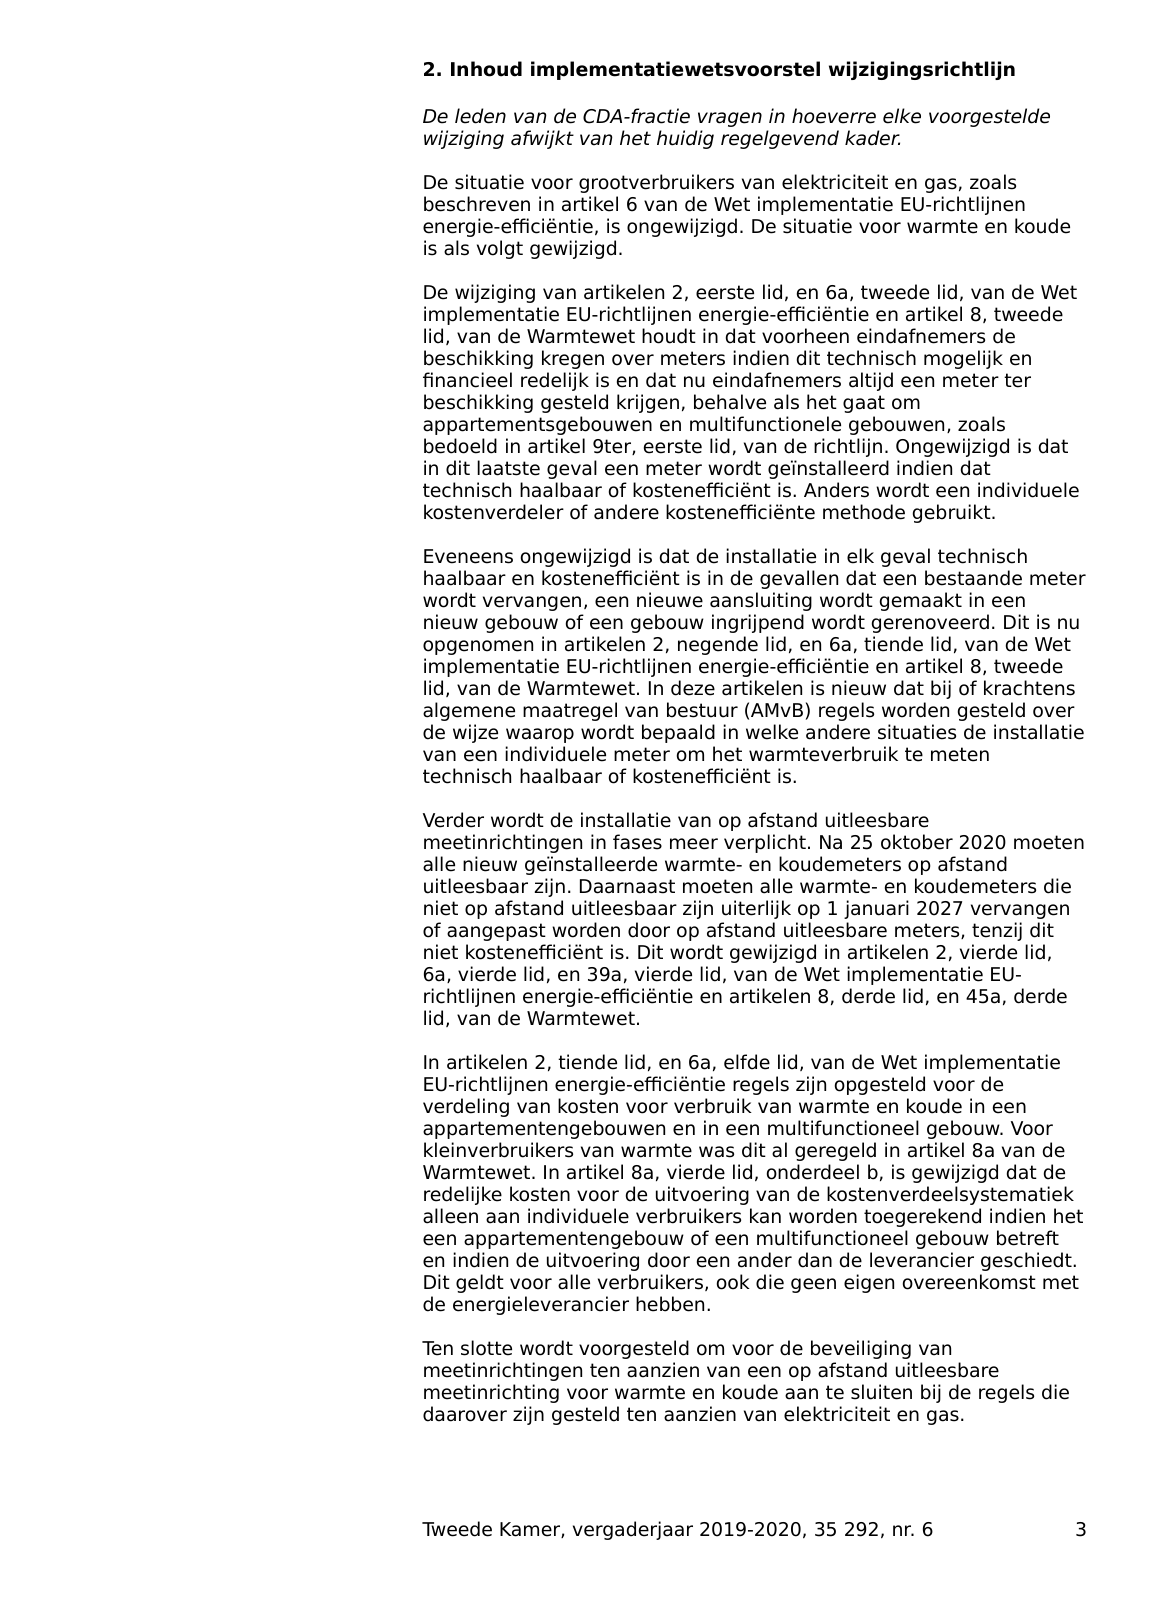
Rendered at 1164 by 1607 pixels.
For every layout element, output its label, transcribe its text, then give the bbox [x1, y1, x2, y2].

text Eveneens ongewijzigd is dat de installatie in elk geval technisch haalbaar en kostenefficiënt is in de gevallen dat een bestaande meter wordt vervangen, een nieuwe aansluiting wordt gemaakt in een nieuw gebouw of een gebouw ingrijpend wordt gerenoveerd. Dit is nu opgenomen in artikelen 2, negende lid, en 6a, tiende lid, van de Wet implementatie EU-richtlijnen energie-efficiëntie en artikel 8, tweede lid, van de Warmtewet. In deze artikelen is nieuw dat bij of krachtens algemene maatregel van bestuur (AMvB) regels worden gesteld over de wijze waarop wordt bepaald in welke andere situaties de installatie van een individuele meter om het warmteverbruik te meten technisch haalbaar of kostenefficiënt is. [422, 546, 1087, 788]
text Ten slotte wordt voorgesteld om voor de beveiliging van meetinrichtingen ten aanzien van een op afstand uitleesbare meetinrichting voor warmte en koude aan te sluiten bij de regels die daarover zijn gesteld ten aanzien van elektriciteit en gas. [422, 1338, 1087, 1426]
text In artikelen 2, tiende lid, en 6a, elfde lid, van de Wet implementatie EU-richtlijnen energie-efficiëntie regels zijn opgesteld voor de verdeling van kosten voor verbruik van warmte en koude in een appartementengebouwen en in een multifunctioneel gebouw. Voor kleinverbruikers van warmte was dit al geregeld in artikel 8a van de Warmtewet. In artikel 8a, vierde lid, onderdeel b, is gewijzigd dat de redelijke kosten voor de uitvoering van de kostenverdeelsystematiek alleen aan individuele verbruikers kan worden toegerekend indien het een appartementengebouw of een multifunctioneel gebouw betreft en indien de uitvoering door een ander dan de leverancier geschiedt. Dit geldt voor alle verbruikers, ook die geen eigen overeenkomst met de energieleverancier hebben. [422, 1052, 1087, 1316]
text De situatie voor grootverbruikers van elektriciteit en gas, zoals beschreven in artikel 6 van de Wet implementatie EU-richtlijnen energie-efficiëntie, is ongewijzigd. De situatie voor warmte en koude is als volgt gewijzigd. [422, 172, 1087, 260]
text Verder wordt de installatie van op afstand uitleesbare meetinrichtingen in fases meer verplicht. Na 25 oktober 2020 moeten alle nieuw geïnstalleerde warmte- en koudemeters op afstand uitleesbaar zijn. Daarnaast moeten alle warmte- en koudemeters die niet op afstand uitleesbaar zijn uiterlijk op 1 januari 2027 vervangen of aangepast worden door op afstand uitleesbare meters, tenzij dit niet kostenefficiënt is. Dit wordt gewijzigd in artikelen 2, vierde lid, 6a, vierde lid, en 39a, vierde lid, van de Wet implementatie EU-richtlijnen energie-efficiëntie en artikelen 8, derde lid, en 45a, derde lid, van de Warmtewet. [422, 810, 1087, 1030]
text De wijziging van artikelen 2, eerste lid, en 6a, tweede lid, van de Wet implementatie EU-richtlijnen energie-efficiëntie en artikel 8, tweede lid, van de Warmtewet houdt in dat voorheen eindafnemers de beschikking kregen over meters indien dit technisch mogelijk en financieel redelijk is en dat nu eindafnemers altijd een meter ter beschikking gesteld krijgen, behalve als het gaat om appartementsgebouwen en multifunctionele gebouwen, zoals bedoeld in artikel 9ter, eerste lid, van de richtlijn. Ongewijzigd is dat in dit laatste geval een meter wordt geïnstalleerd indien dat technisch haalbaar of kostenefficiënt is. Anders wordt een individuele kostenverdeler of andere kostenefficiënte methode gebruikt. [422, 282, 1087, 524]
subtitle 2. Inhoud implementatiewetsvoorstel wijzigingsrichtlijn [422, 59, 1087, 81]
text De leden van de CDA-fractie vragen in hoeverre elke voorgestelde wijziging afwijkt van het huidig regelgevend kader. [422, 106, 1087, 150]
